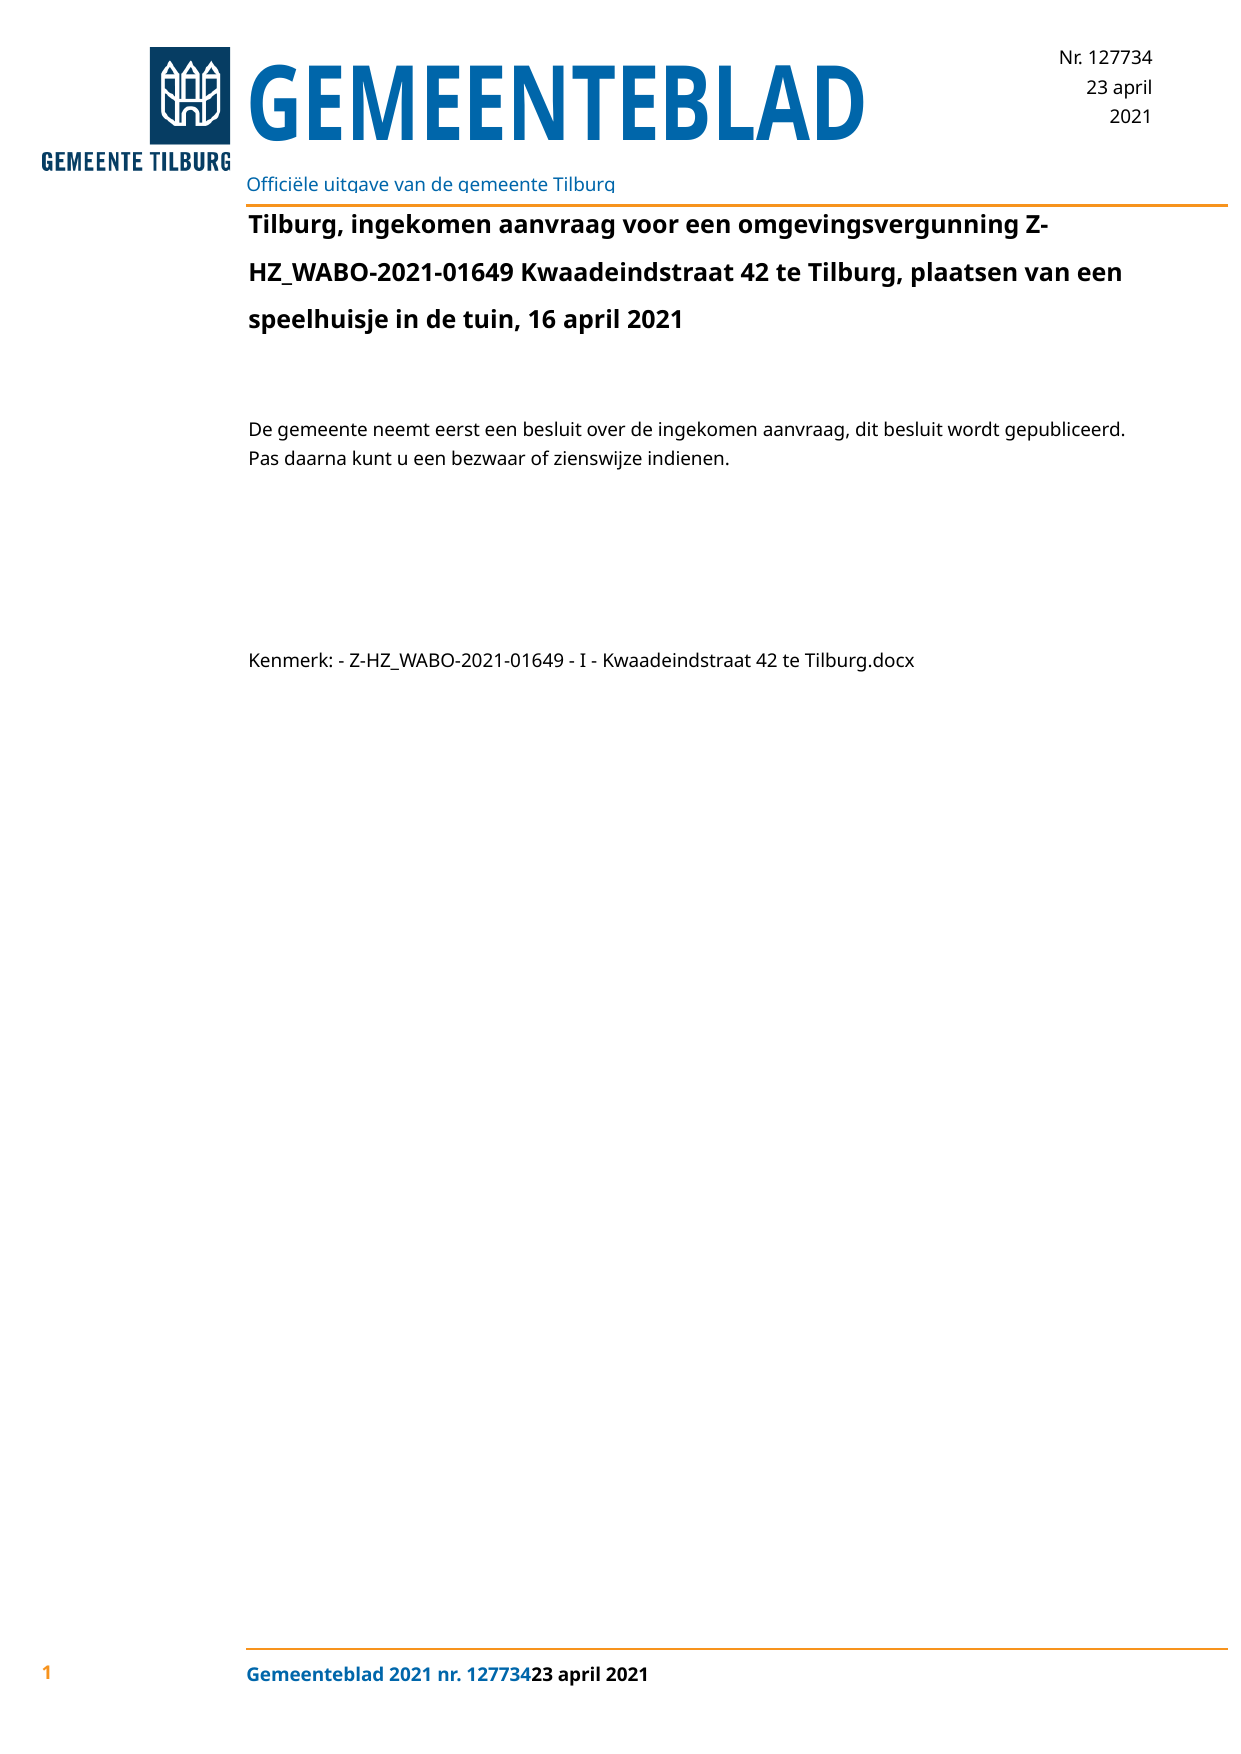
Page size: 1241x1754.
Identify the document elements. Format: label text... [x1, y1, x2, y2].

picture [41, 47, 231, 172]
text Tilburg, ingekomen aanvraag voor een omgevingsvergunning Z-HZ_WABO-2021-01649 Kwaadeindstraat 42 te Tilburg, plaatsen van een speelhuisje in de tuin, 16 april 2021 [248, 207, 1152, 336]
text De gemeente neemt eerst een besluit over de ingekomen aanvraag, dit besluit wordt gepubliceerd. Pas daarna kunt u een bezwaar of zienswijze indienen. [248, 416, 1152, 471]
text Kenmerk: - Z-HZ_WABO-2021-01649 - I - Kwaadeindstraat 42 te Tilburg.docx [248, 647, 1152, 673]
